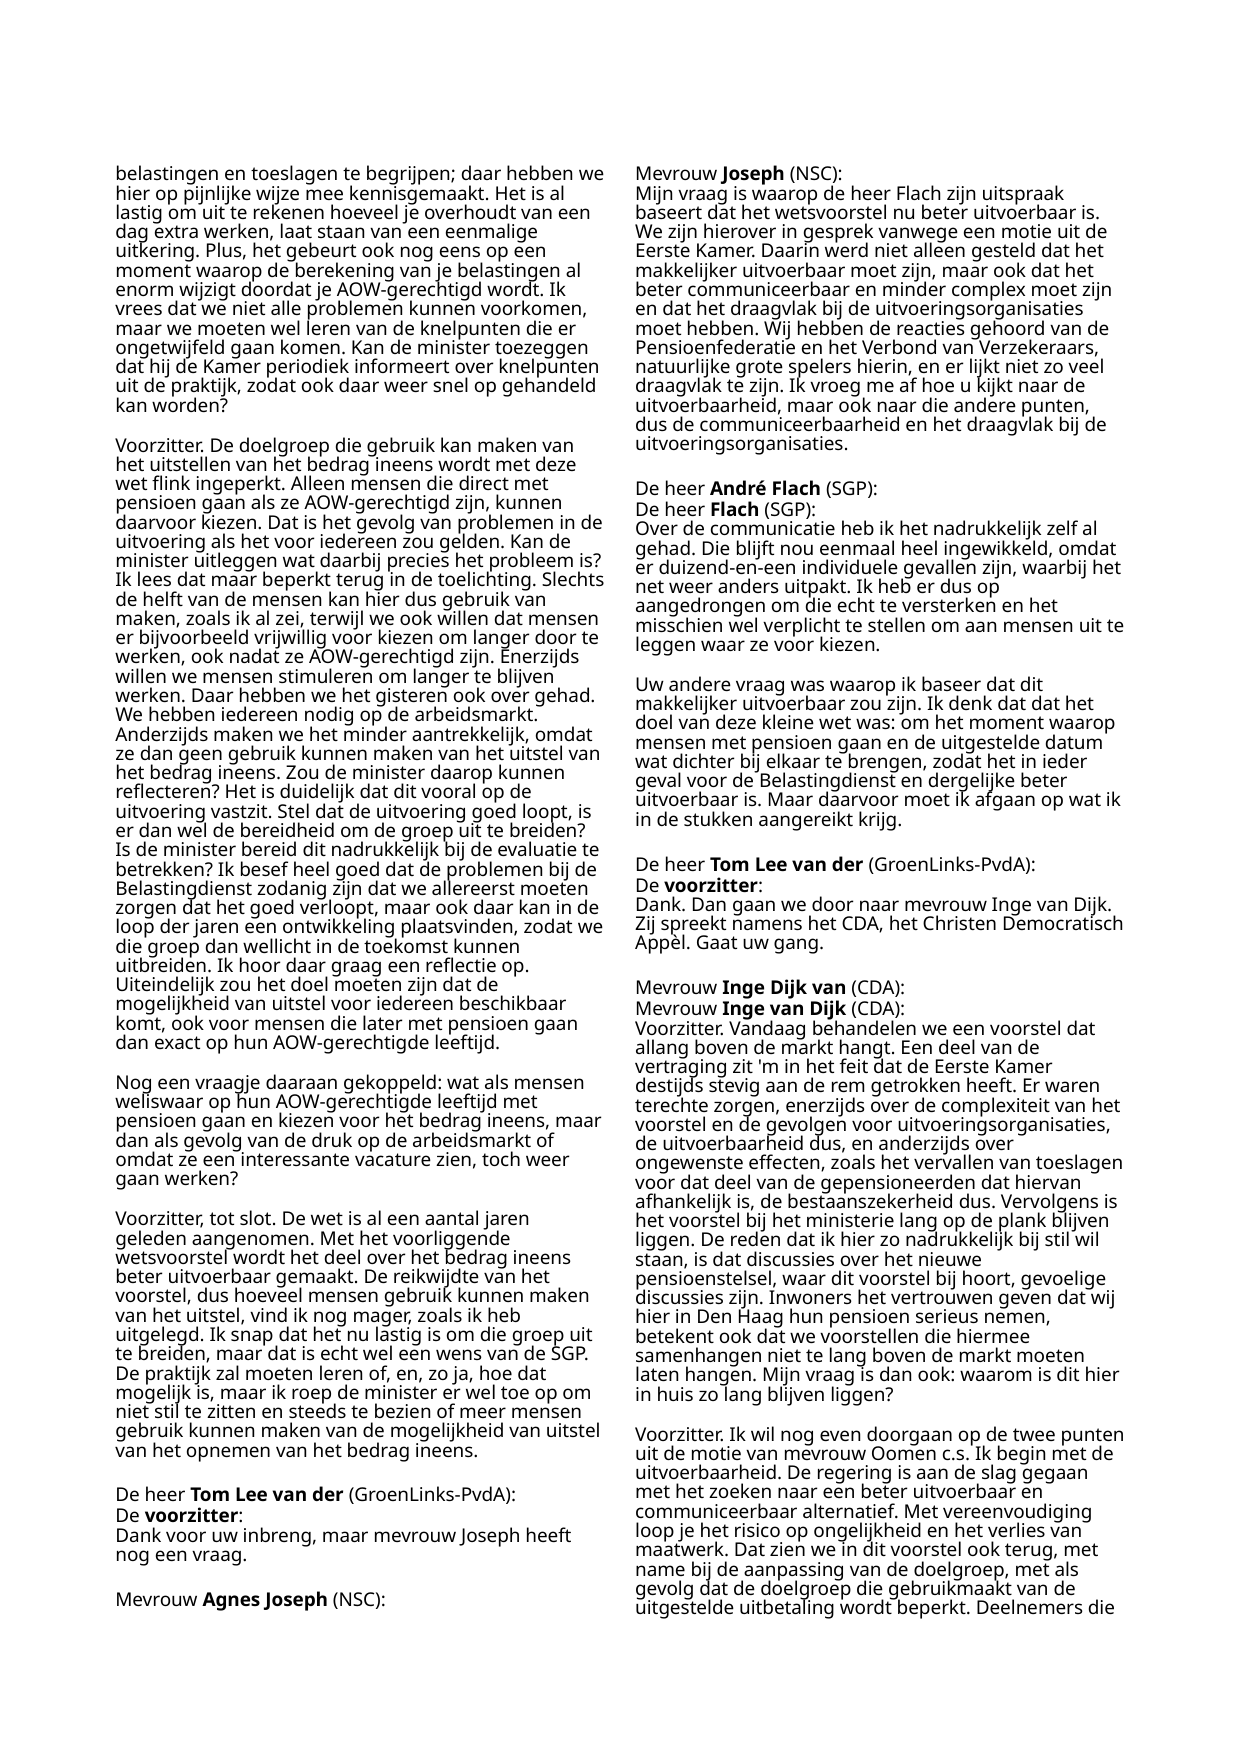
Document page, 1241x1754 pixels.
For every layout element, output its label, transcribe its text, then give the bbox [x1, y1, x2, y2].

text De heer Flach (SGP): [635, 501, 1125, 520]
text Mevrouw Joseph (NSC): [635, 165, 1125, 184]
text Mevrouw Agnes Joseph (NSC): [115, 1586, 605, 1612]
text Dank. Dan gaan we door naar mevrouw Inge van Dijk. Zij spreekt namens het CDA, het Christen Democratisch Appèl. Gaat uw gang. [635, 896, 1125, 954]
text Dank voor uw inbreng, maar mevrouw Joseph heeft nog een vraag. [115, 1527, 605, 1565]
text Voorzitter. Vandaag behandelen we een voorstel dat allang boven de markt hangt. Een deel van de vertraging zit 'm in het feit dat de Eerste Kamer destijds stevig aan de rem getrokken heeft. Er waren terechte zorgen, enerzijds over de complexiteit van het voorstel en de gevolgen voor uitvoeringsorganisaties, de uitvoerbaarheid dus, en anderzijds over ongewenste effecten, zoals het vervallen van toeslagen voor dat deel van de gepensioneerden dat hiervan afhankelijk is, de bestaanszekerheid dus. Vervolgens is het voorstel bij het ministerie lang op de plank blijven liggen. De reden dat ik hier zo nadrukkelijk bij stil wil staan, is dat discussies over het nieuwe pensioenstelsel, waar dit voorstel bij hoort, gevoelige discussies zijn. Inwoners het vertrouwen geven dat wij hier in Den Haag hun pensioen serieus nemen, betekent ook dat we voorstellen die hiermee samenhangen niet te lang boven de markt moeten laten hangen. Mijn vraag is dan ook: waarom is dit hier in huis zo lang blijven liggen? [635, 1019, 1125, 1405]
text De voorzitter: [115, 1507, 605, 1527]
text belastingen en toeslagen te begrijpen; daar hebben we hier op pijnlijke wijze mee kennisgemaakt. Het is al lastig om uit te rekenen hoeveel je overhoudt van een dag extra werken, laat staan van een eenmalige uitkering. Plus, het gebeurt ook nog eens op een moment waarop de berekening van je belastingen al enorm wijzigt doordat je AOW-gerechtigd wordt. Ik vrees dat we niet alle problemen kunnen voorkomen, maar we moeten wel leren van de knelpunten die er ongetwijfeld gaan komen. Kan de minister toezeggen dat hij de Kamer periodiek informeert over knelpunten uit de praktijk, zodat ook daar weer snel op gehandeld kan worden? [115, 165, 605, 416]
text De heer André Flach (SGP): [635, 475, 1125, 501]
text Mijn vraag is waarop de heer Flach zijn uitspraak baseert dat het wetsvoorstel nu beter uitvoerbaar is. We zijn hierover in gesprek vanwege een motie uit de Eerste Kamer. Daarin werd niet alleen gesteld dat het makkelijker uitvoerbaar moet zijn, maar ook dat het beter communiceerbaar en minder complex moet zijn en dat het draagvlak bij de uitvoeringsorganisaties moet hebben. Wij hebben de reacties gehoord van de Pensioenfederatie en het Verbond van Verzekeraars, natuurlijke grote spelers hierin, en er lijkt niet zo veel draagvlak te zijn. Ik vroeg me af hoe u kijkt naar de uitvoerbaarheid, maar ook naar die andere punten, dus de communiceerbaarheid en het draagvlak bij de uitvoeringsorganisaties. [635, 184, 1125, 454]
text Nog een vraagje daaraan gekoppeld: wat als mensen weliswaar op hun AOW-gerechtigde leeftijd met pensioen gaan en kiezen voor het bedrag ineens, maar dan als gevolg van de druk op de arbeidsmarkt of omdat ze een interessante vacature zien, toch weer gaan werken? [115, 1074, 605, 1189]
text Voorzitter, tot slot. De wet is al een aantal jaren geleden aangenomen. Met het voorliggende wetsvoorstel wordt het deel over het bedrag ineens beter uitvoerbaar gemaakt. De reikwijdte van het voorstel, dus hoeveel mensen gebruik kunnen maken van het uitstel, vind ik nog mager, zoals ik heb uitgelegd. Ik snap dat het nu lastig is om die groep uit te breiden, maar dat is echt wel een wens van de SGP. De praktijk zal moeten leren of, en, zo ja, hoe dat mogelijk is, maar ik roep de minister er wel toe op om niet stil te zitten en steeds te bezien of meer mensen gebruik kunnen maken van de mogelijkheid van uitstel van het opnemen van het bedrag ineens. [115, 1210, 605, 1461]
text Voorzitter. Ik wil nog even doorgaan op de twee punten uit de motie van mevrouw Oomen c.s. Ik begin met de uitvoerbaarheid. De regering is aan de slag gegaan met het zoeken naar een beter uitvoerbaar en communiceerbaar alternatief. Met vereenvoudiging loop je het risico op ongelijkheid en het verlies van maatwerk. Dat zien we in dit voorstel ook terug, met name bij de aanpassing van de doelgroep, met als gevolg dat de doelgroep die gebruikmaakt van de uitgestelde uitbetaling wordt beperkt. Deelnemers die [635, 1426, 1125, 1618]
text De voorzitter: [635, 877, 1125, 896]
text De heer Tom Lee van der (GroenLinks-PvdA): [635, 851, 1125, 877]
text Mevrouw Inge van Dijk (CDA): [635, 1000, 1125, 1019]
text Uw andere vraag was waarop ik baseer dat dit makkelijker uitvoerbaar zou zijn. Ik denk dat dat het doel van deze kleine wet was: om het moment waarop mensen met pensioen gaan en de uitgestelde datum wat dichter bij elkaar te brengen, zodat het in ieder geval voor de Belastingdienst en dergelijke beter uitvoerbaar is. Maar daarvoor moet ik afgaan op wat ik in de stukken aangereikt krijg. [635, 676, 1125, 830]
text Mevrouw Inge Dijk van (CDA): [635, 974, 1125, 1000]
text Over de communicatie heb ik het nadrukkelijk zelf al gehad. Die blijft nou eenmaal heel ingewikkeld, omdat er duizend-en-een individuele gevallen zijn, waarbij het net weer anders uitpakt. Ik heb er dus op aangedrongen om die echt te versterken en het misschien wel verplicht te stellen om aan mensen uit te leggen waar ze voor kiezen. [635, 520, 1125, 655]
text Voorzitter. De doelgroep die gebruik kan maken van het uitstellen van het bedrag ineens wordt met deze wet flink ingeperkt. Alleen mensen die direct met pensioen gaan als ze AOW-gerechtigd zijn, kunnen daarvoor kiezen. Dat is het gevolg van problemen in de uitvoering als het voor iedereen zou gelden. Kan de minister uitleggen wat daarbij precies het probleem is? Ik lees dat maar beperkt terug in de toelichting. Slechts de helft van de mensen kan hier dus gebruik van maken, zoals ik al zei, terwijl we ook willen dat mensen er bijvoorbeeld vrijwillig voor kiezen om langer door te werken, ook nadat ze AOW-gerechtigd zijn. Enerzijds willen we mensen stimuleren om langer te blijven werken. Daar hebben we het gisteren ook over gehad. We hebben iedereen nodig op de arbeidsmarkt. Anderzijds maken we het minder aantrekkelijk, omdat ze dan geen gebruik kunnen maken van het uitstel van het bedrag ineens. Zou de minister daarop kunnen reflecteren? Het is duidelijk dat dit vooral op de uitvoering vastzit. Stel dat de uitvoering goed loopt, is er dan wel de bereidheid om de groep uit te breiden? Is de minister bereid dit nadrukkelijk bij de evaluatie te betrekken? Ik besef heel goed dat de problemen bij de Belastingdienst zodanig zijn dat we allereerst moeten zorgen dat het goed verloopt, maar ook daar kan in de loop der jaren een ontwikkeling plaatsvinden, zodat we die groep dan wellicht in de toekomst kunnen uitbreiden. Ik hoor daar graag een reflectie op. Uiteindelijk zou het doel moeten zijn dat de mogelijkheid van uitstel voor iedereen beschikbaar komt, ook voor mensen die later met pensioen gaan dan exact op hun AOW-gerechtigde leeftijd. [115, 437, 605, 1053]
text De heer Tom Lee van der (GroenLinks-PvdA): [115, 1482, 605, 1507]
